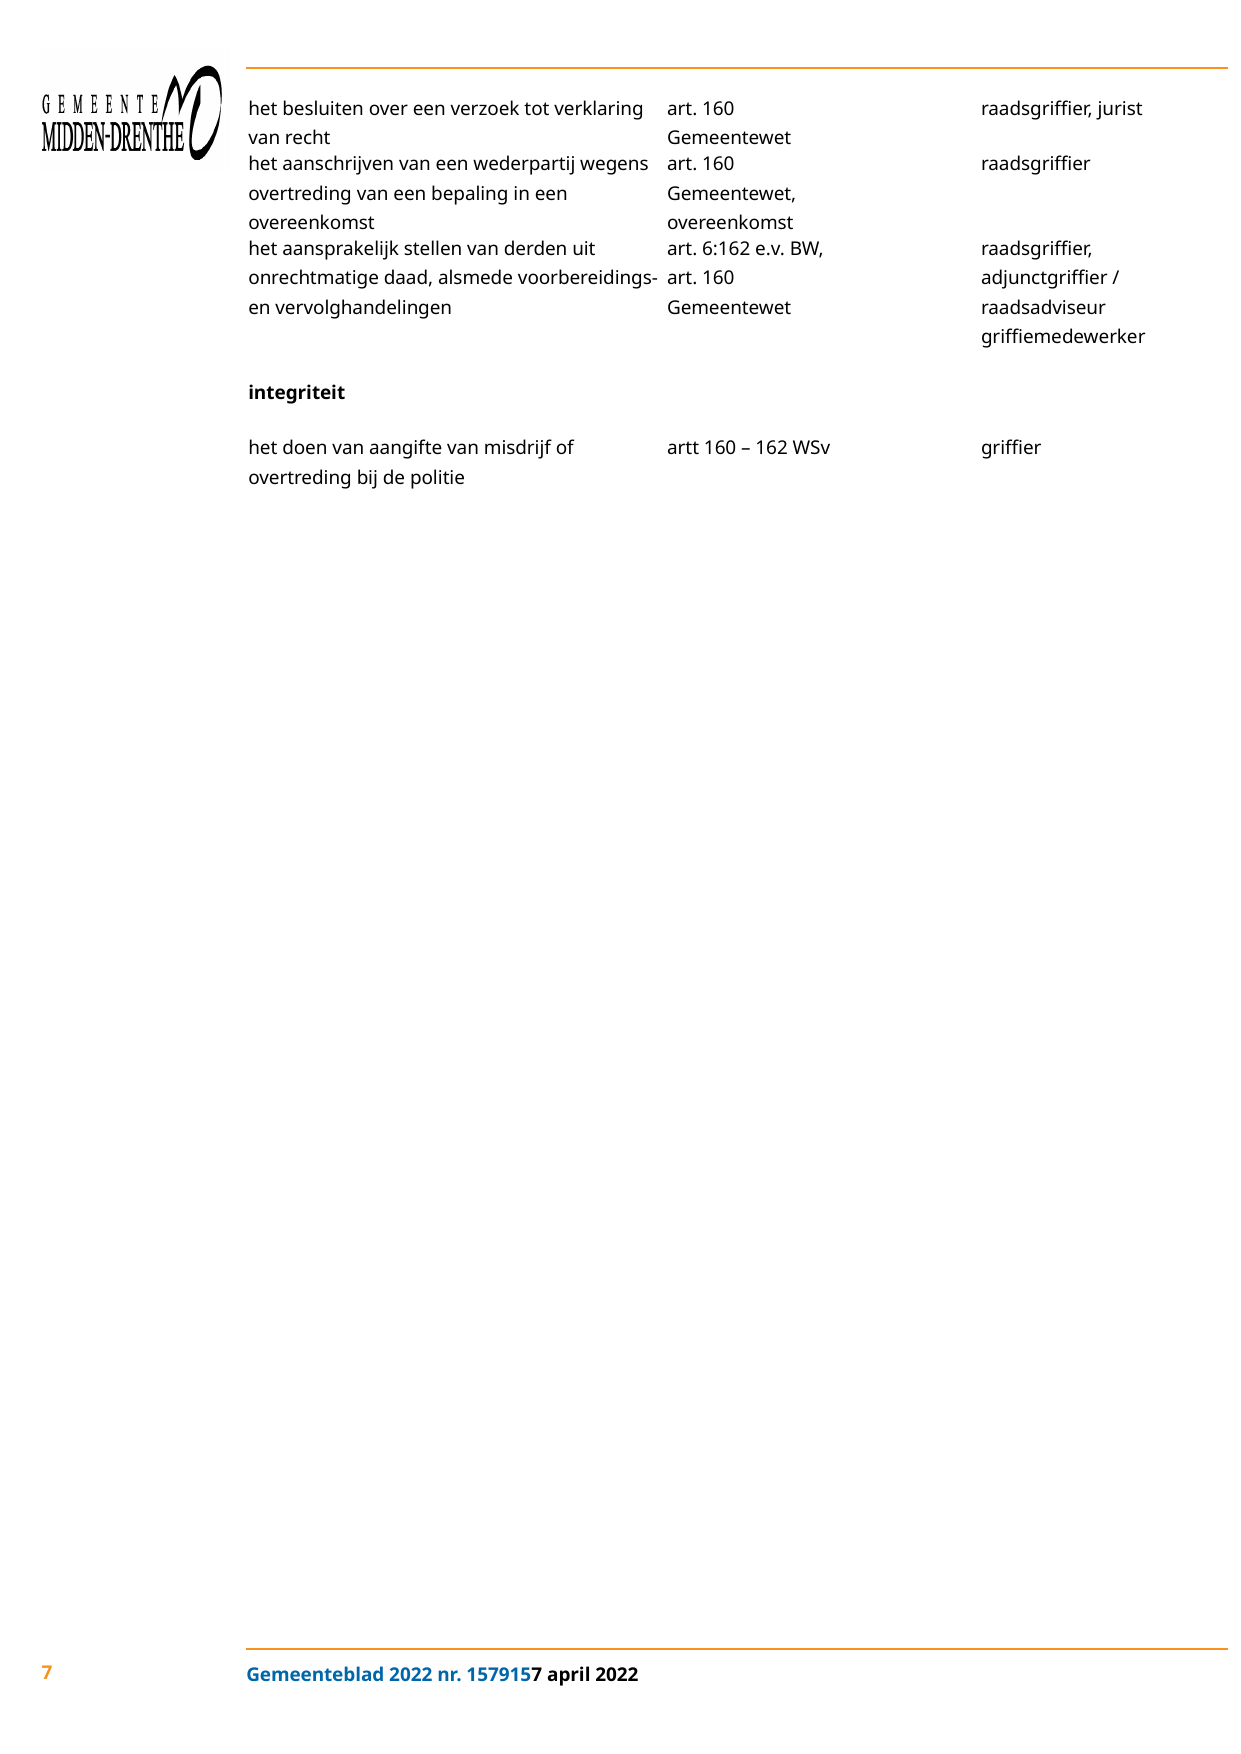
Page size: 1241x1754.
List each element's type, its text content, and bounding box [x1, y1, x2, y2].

table_cell [854, 150, 981, 235]
table_cell het aansprakelijk stellen van derden uit onrechtmatige daad, alsmede voorbereidings- en vervolghandelingen [248, 235, 667, 349]
table_cell raadsgriffier, jurist [981, 95, 1152, 150]
table_cell [854, 95, 981, 150]
table_cell artt 160 – 162 WSv [667, 434, 854, 519]
table_cell het besluiten over een verzoek tot verklaring van recht [248, 95, 667, 150]
table_cell art. 160 Gemeentewet, overeenkomst [667, 150, 854, 235]
table_cell art. 6:162 e.v. BW, art. 160 Gemeentewet [667, 235, 854, 349]
table_cell integriteit [248, 350, 1152, 434]
table_cell het doen van aangifte van misdrijf of overtreding bij de politie [248, 434, 667, 519]
table_cell het aanschrijven van een wederpartij wegens overtreding van een bepaling in een overeenkomst [248, 150, 667, 235]
picture [41, 47, 231, 172]
table_cell art. 160 Gemeentewet [667, 95, 854, 150]
table_cell [854, 434, 981, 519]
table_cell griffier [981, 434, 1152, 519]
table_cell raadsgriffier, adjunctgriffier / raadsadviseur griffiemedewerker [981, 235, 1152, 349]
table_cell [854, 235, 981, 349]
table_cell raadsgriffier [981, 150, 1152, 235]
